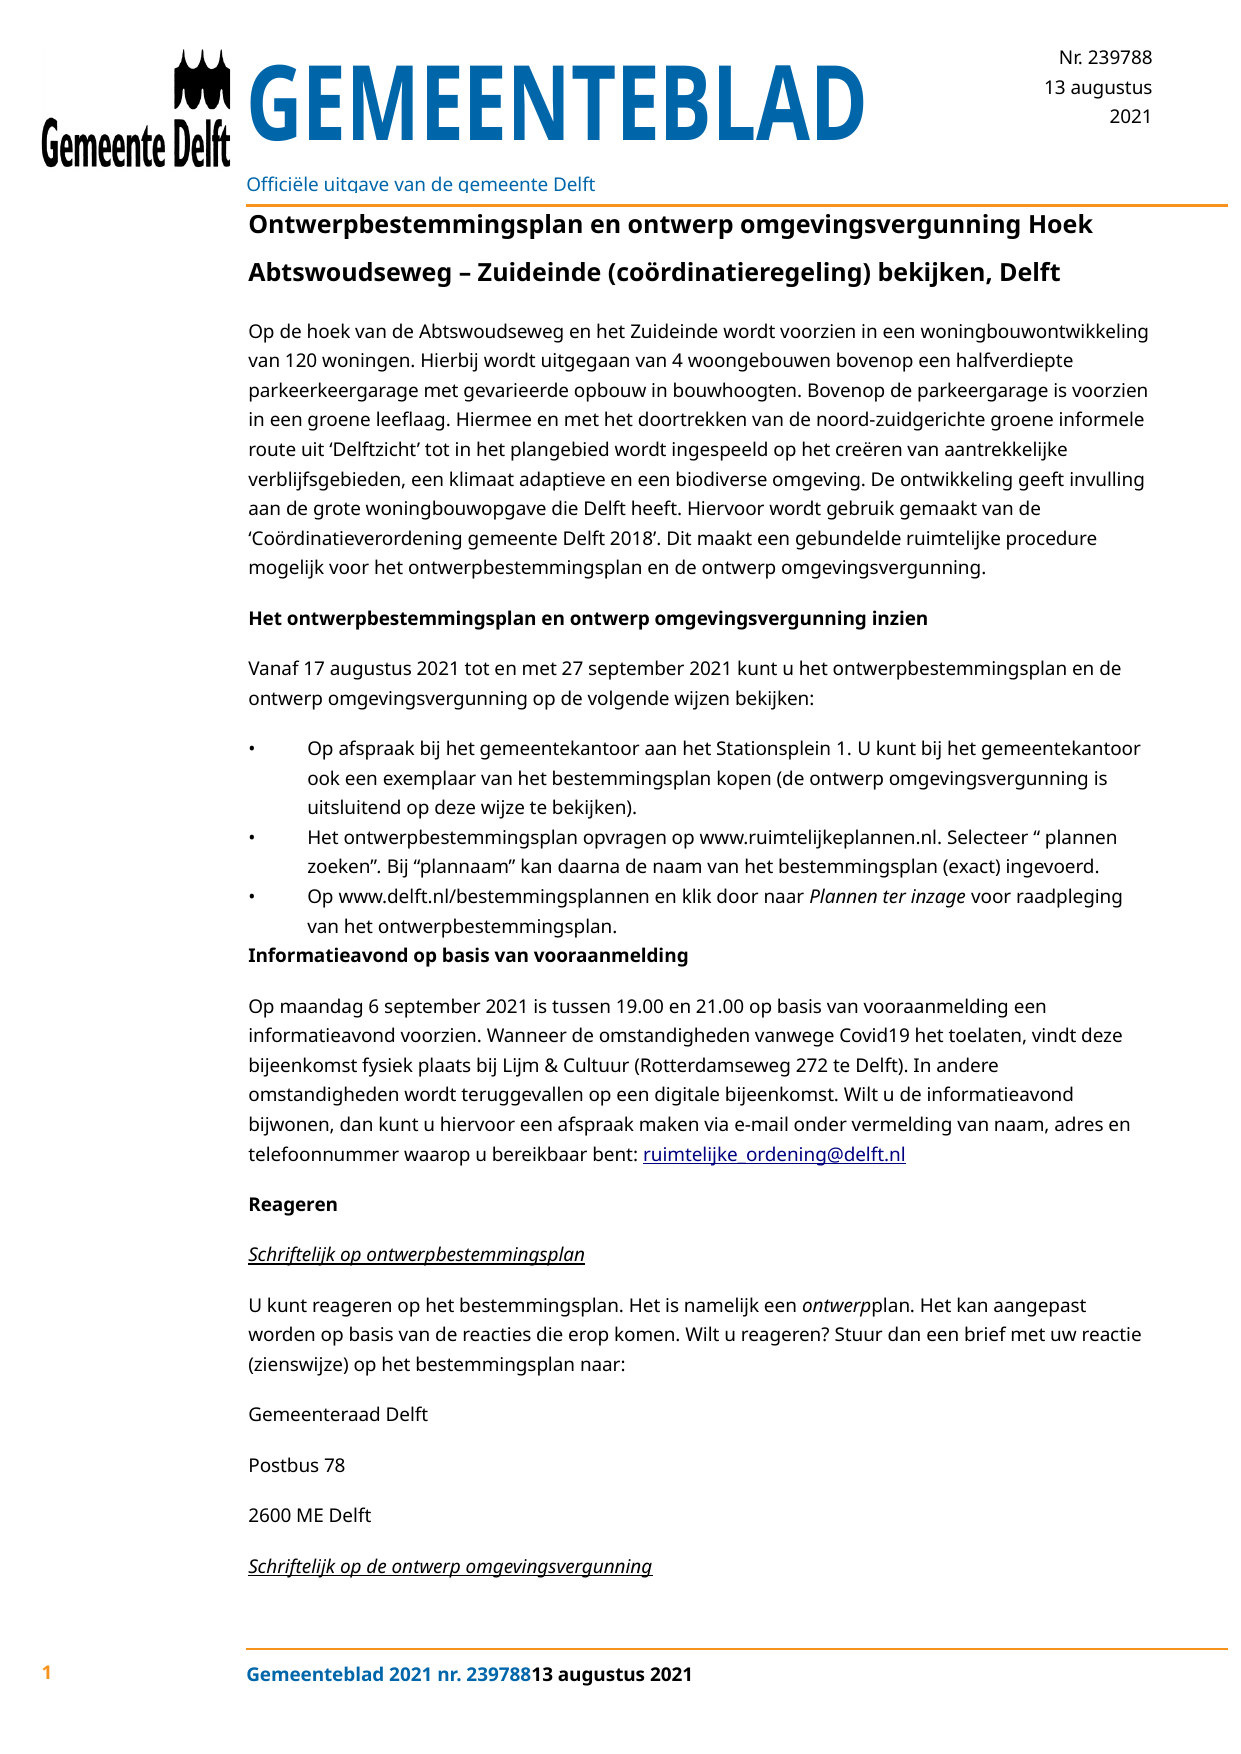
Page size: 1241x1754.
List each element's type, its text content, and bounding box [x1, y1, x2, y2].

text Ontwerpbestemmingsplan en ontwerp omgevingsvergunning Hoek Abtswoudseweg – Zuideinde (coördinatieregeling) bekijken, Delft [248, 207, 1152, 288]
list Het ontwerpbestemmingsplan opvragen op www.ruimtelijkeplannen.nl. Selecteer “ plannen zoeken”. Bij “plannaam” kan daarna de naam van het bestemmingsplan (exact) ingevoerd. [248, 824, 1152, 879]
text U kunt reageren op het bestemmingsplan. Het is namelijk een ontwerpplan. Het kan aangepast worden op basis van de reacties die erop komen. Wilt u reageren? Stuur dan een brief met uw reactie (zienswijze) op het bestemmingsplan naar: [248, 1292, 1152, 1377]
text Schriftelijk op ontwerpbestemmingsplan [248, 1242, 1152, 1267]
picture [41, 47, 231, 172]
list Op www.delft.nl/bestemmingsplannen en klik door naar Plannen ter inzage voor raadpleging van het ontwerpbestemmingsplan. [248, 883, 1152, 939]
text Postbus 78 [248, 1452, 1152, 1478]
text Reageren [248, 1191, 1152, 1217]
text 2600 ME Delft [248, 1502, 1152, 1528]
text Op maandag 6 september 2021 is tussen 19.00 en 21.00 op basis van vooraanmelding een informatieavond voorzien. Wanneer de omstandigheden vanwege Covid19 het toelaten, vindt deze bijeenkomst fysiek plaats bij Lijm & Cultuur (Rotterdamseweg 272 te Delft). In andere omstandigheden wordt teruggevallen op een digitale bijeenkomst. Wilt u de informatieavond bijwonen, dan kunt u hiervoor een afspraak maken via e-mail onder vermelding van naam, adres en telefoonnummer waarop u bereikbaar bent: ruimtelijke_ordening@delft.nl [248, 993, 1152, 1167]
text Het ontwerpbestemmingsplan en ontwerp omgevingsvergunning inzien [248, 605, 1152, 631]
text Vanaf 17 augustus 2021 tot en met 27 september 2021 kunt u het ontwerpbestemmingsplan en de ontwerp omgevingsvergunning op de volgende wijzen bekijken: [248, 655, 1152, 711]
text Informatieavond op basis van vooraanmelding [248, 942, 1152, 968]
text Op de hoek van de Abtswoudseweg en het Zuideinde wordt voorzien in een woningbouwontwikkeling van 120 woningen. Hierbij wordt uitgegaan van 4 woongebouwen bovenop een halfverdiepte parkeerkeergarage met gevarieerde opbouw in bouwhoogten. Bovenop de parkeergarage is voorzien in een groene leeflaag. Hiermee en met het doortrekken van de noord-zuidgerichte groene informele route uit ‘Delftzicht’ tot in het plangebied wordt ingespeeld op het creëren van aantrekkelijke verblijfsgebieden, een klimaat adaptieve en een biodiverse omgeving. De ontwikkeling geeft invulling aan de grote woningbouwopgave die Delft heeft. Hiervoor wordt gebruik gemaakt van de ‘Coördinatieverordening gemeente Delft 2018’. Dit maakt een gebundelde ruimtelijke procedure mogelijk voor het ontwerpbestemmingsplan en de ontwerp omgevingsvergunning. [248, 318, 1152, 580]
list Op afspraak bij het gemeentekantoor aan het Stationsplein 1. U kunt bij het gemeentekantoor ook een exemplaar van het bestemmingsplan kopen (de ontwerp omgevingsvergunning is uitsluitend op deze wijze te bekijken). [248, 735, 1152, 820]
text Gemeenteraad Delft [248, 1402, 1152, 1427]
text Schriftelijk op de ontwerp omgevingsvergunning [248, 1553, 1152, 1579]
